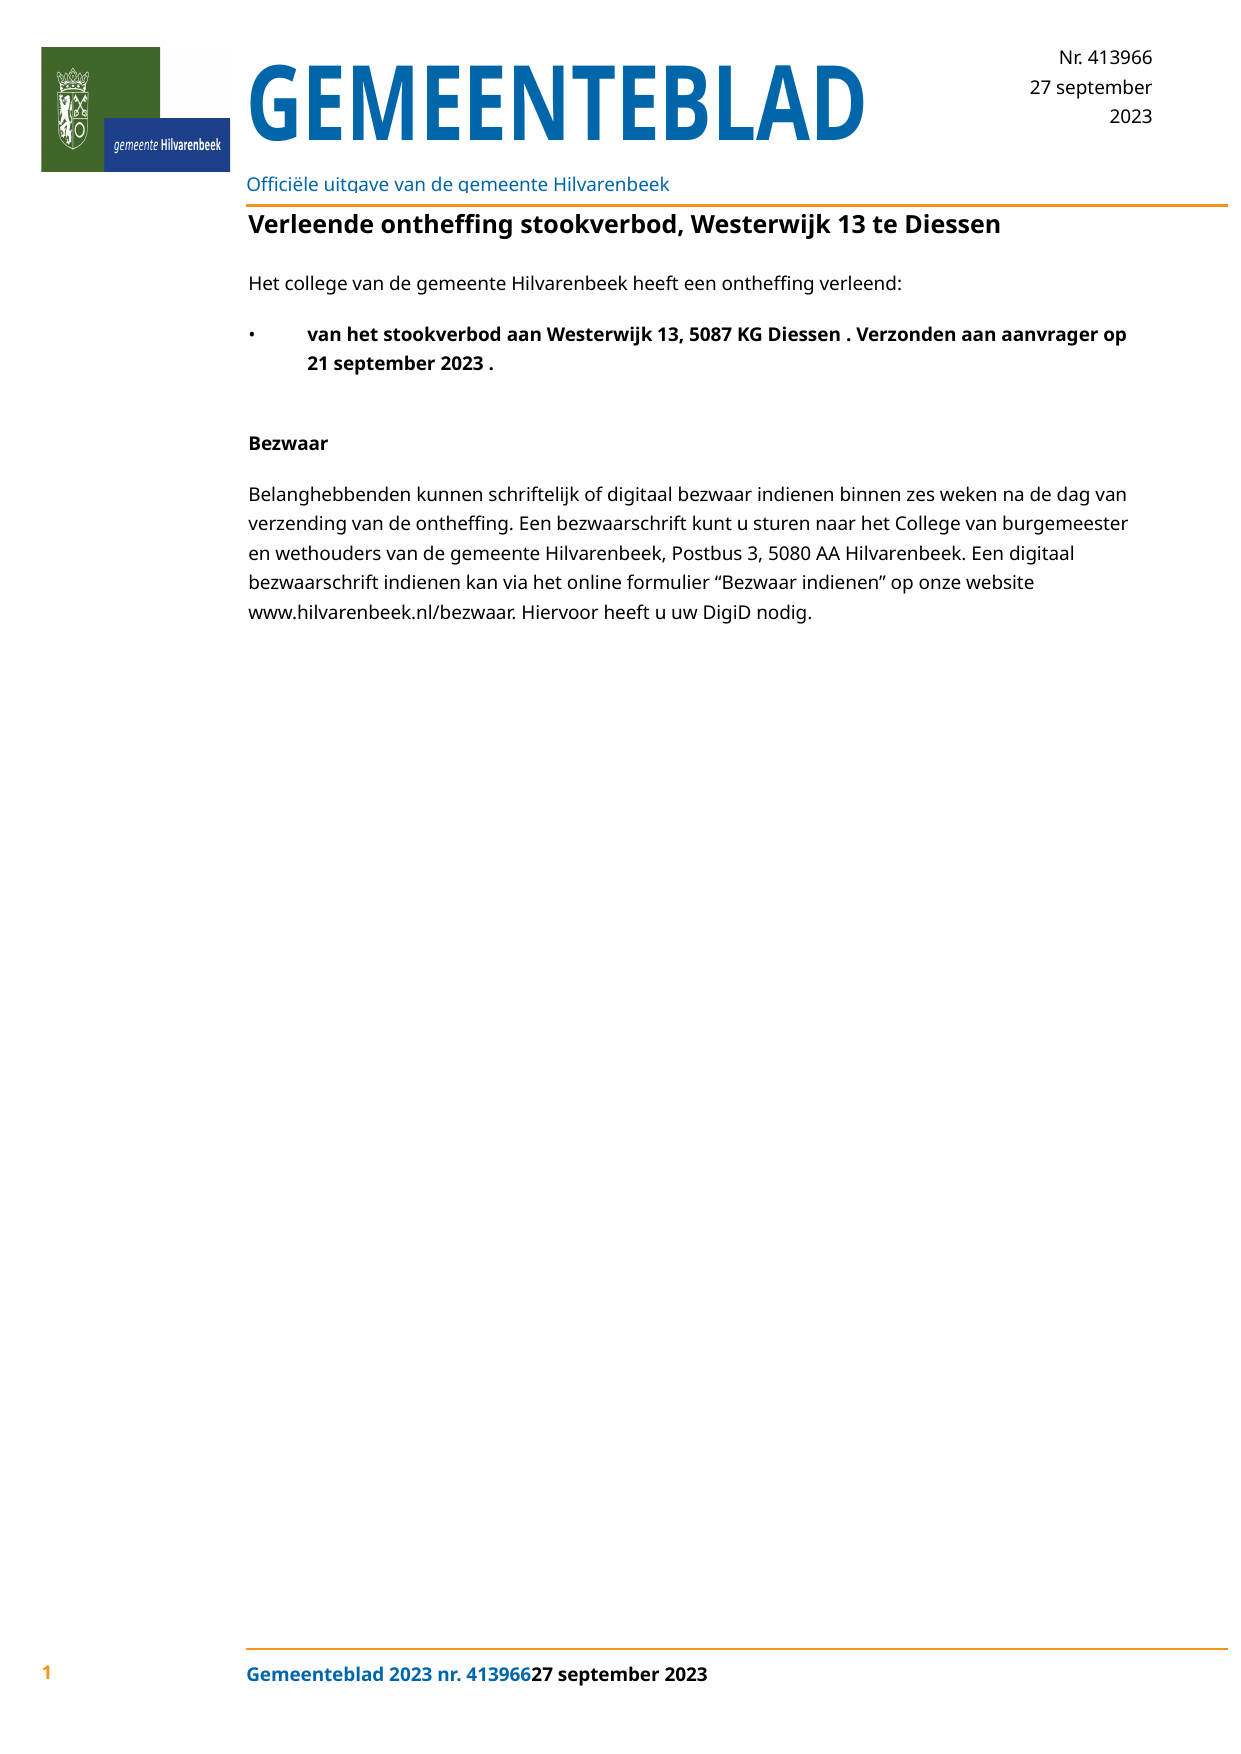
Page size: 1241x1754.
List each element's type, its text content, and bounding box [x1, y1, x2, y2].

text Belanghebbenden kunnen schriftelijk of digitaal bezwaar indienen binnen zes weken na de dag van verzending van de ontheffing. Een bezwaarschrift kunt u sturen naar het College van burgemeester en wethouders van de gemeente Hilvarenbeek, Postbus 3, 5080 AA Hilvarenbeek. Een digitaal bezwaarschrift indienen kan via het online formulier “Bezwaar indienen” op onze website www.hilvarenbeek.nl/bezwaar. Hiervoor heeft u uw DigiD nodig. [248, 481, 1152, 625]
picture [41, 47, 231, 172]
list van het stookverbod aan Westerwijk 13, 5087 KG Diessen . Verzonden aan aanvrager op 21 september 2023 . [248, 321, 1152, 376]
text Bezwaar [248, 430, 1152, 456]
text Verleende ontheffing stookverbod, Westerwijk 13 te Diessen [248, 207, 1152, 241]
text Het college van de gemeente Hilvarenbeek heeft een ontheffing verleend: [248, 270, 1152, 296]
